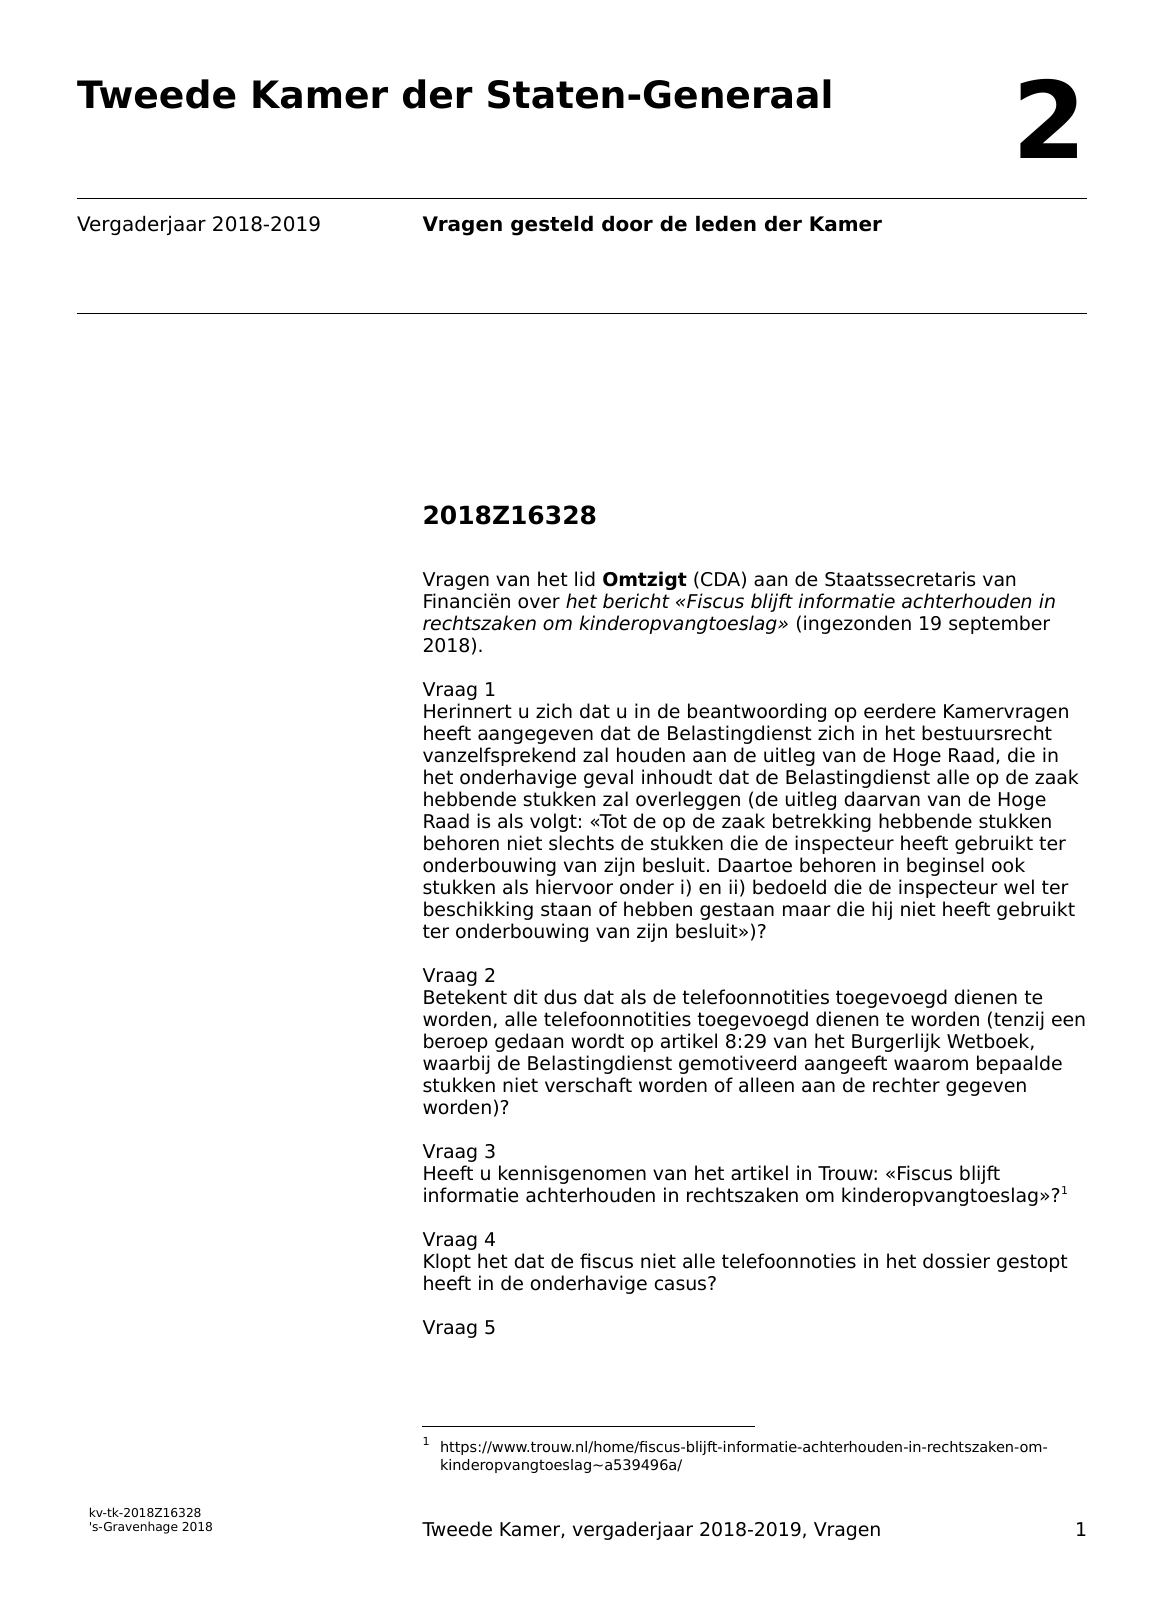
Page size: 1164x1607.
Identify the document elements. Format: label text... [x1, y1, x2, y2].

table_header Tweede Kamer der Staten-Generaal [77, 59, 886, 198]
text https://www.trouw.nl/home/fiscus-blijft-informatie-achterhouden-in-rechtszaken-om-kinderopvangtoeslag~a539496a/ [422, 1435, 1087, 1474]
text 2018Z16328 [422, 501, 1087, 531]
table_cell Vragen gesteld door de leden der Kamer [422, 199, 1087, 313]
text Herinnert u zich dat u in de beantwoording op eerdere Kamervragen heeft aangegeven dat de Belastingdienst zich in het bestuursrecht vanzelfsprekend zal houden aan de uitleg van de Hoge Raad, die in het onderhavige geval inhoudt dat de Belastingdienst alle op de zaak hebbende stukken zal overleggen (de uitleg daarvan van de Hoge Raad is als volgt: «Tot de op de zaak betrekking hebbende stukken behoren niet slechts de stukken die de inspecteur heeft gebruikt ter onderbouwing van zijn besluit. Daartoe behoren in beginsel ook stukken als hiervoor onder i) en ii) bedoeld die de inspecteur wel ter beschikking staan of hebben gestaan maar die hij niet heeft gebruikt ter onderbouwing van zijn besluit»)? [422, 701, 1087, 943]
text Heeft u kennisgenomen van het artikel in Trouw: «Fiscus blijft informatie achterhouden in rechtszaken om kinderopvangtoeslag»? [422, 1163, 1087, 1207]
table_header 2 [886, 59, 1087, 198]
text Betekent dit dus dat als de telefoonnotities toegevoegd dienen te worden, alle telefoonnotities toegevoegd dienen te worden (tenzij een beroep gedaan wordt op artikel 8:29 van het Burgerlijk Wetboek, waarbij de Belastingdienst gemotiveerd aangeeft waarom bepaalde stukken niet verschaft worden of alleen aan de rechter gegeven worden)? [422, 987, 1087, 1119]
text Klopt het dat de fiscus niet alle telefoonnoties in het dossier gestopt heeft in de onderhavige casus? [422, 1251, 1087, 1295]
text Vraag 4 [422, 1229, 1087, 1251]
text Vraag 1 [422, 679, 1087, 701]
text Vraag 5 [422, 1317, 1087, 1339]
text Vragen van het lid Omtzigt (CDA) aan de Staatssecretaris van Financiën over het bericht «Fiscus blijft informatie achterhouden in rechtszaken om kinderopvangtoeslag» (ingezonden 19 september 2018). [422, 569, 1087, 657]
text Vraag 2 [422, 965, 1087, 987]
text kv-tk-2018Z16328 [88, 1506, 323, 1520]
text Vraag 3 [422, 1141, 1087, 1163]
table_cell Vergaderjaar 2018-2019 [77, 199, 422, 313]
text 's-Gravenhage 2018 [88, 1520, 323, 1534]
